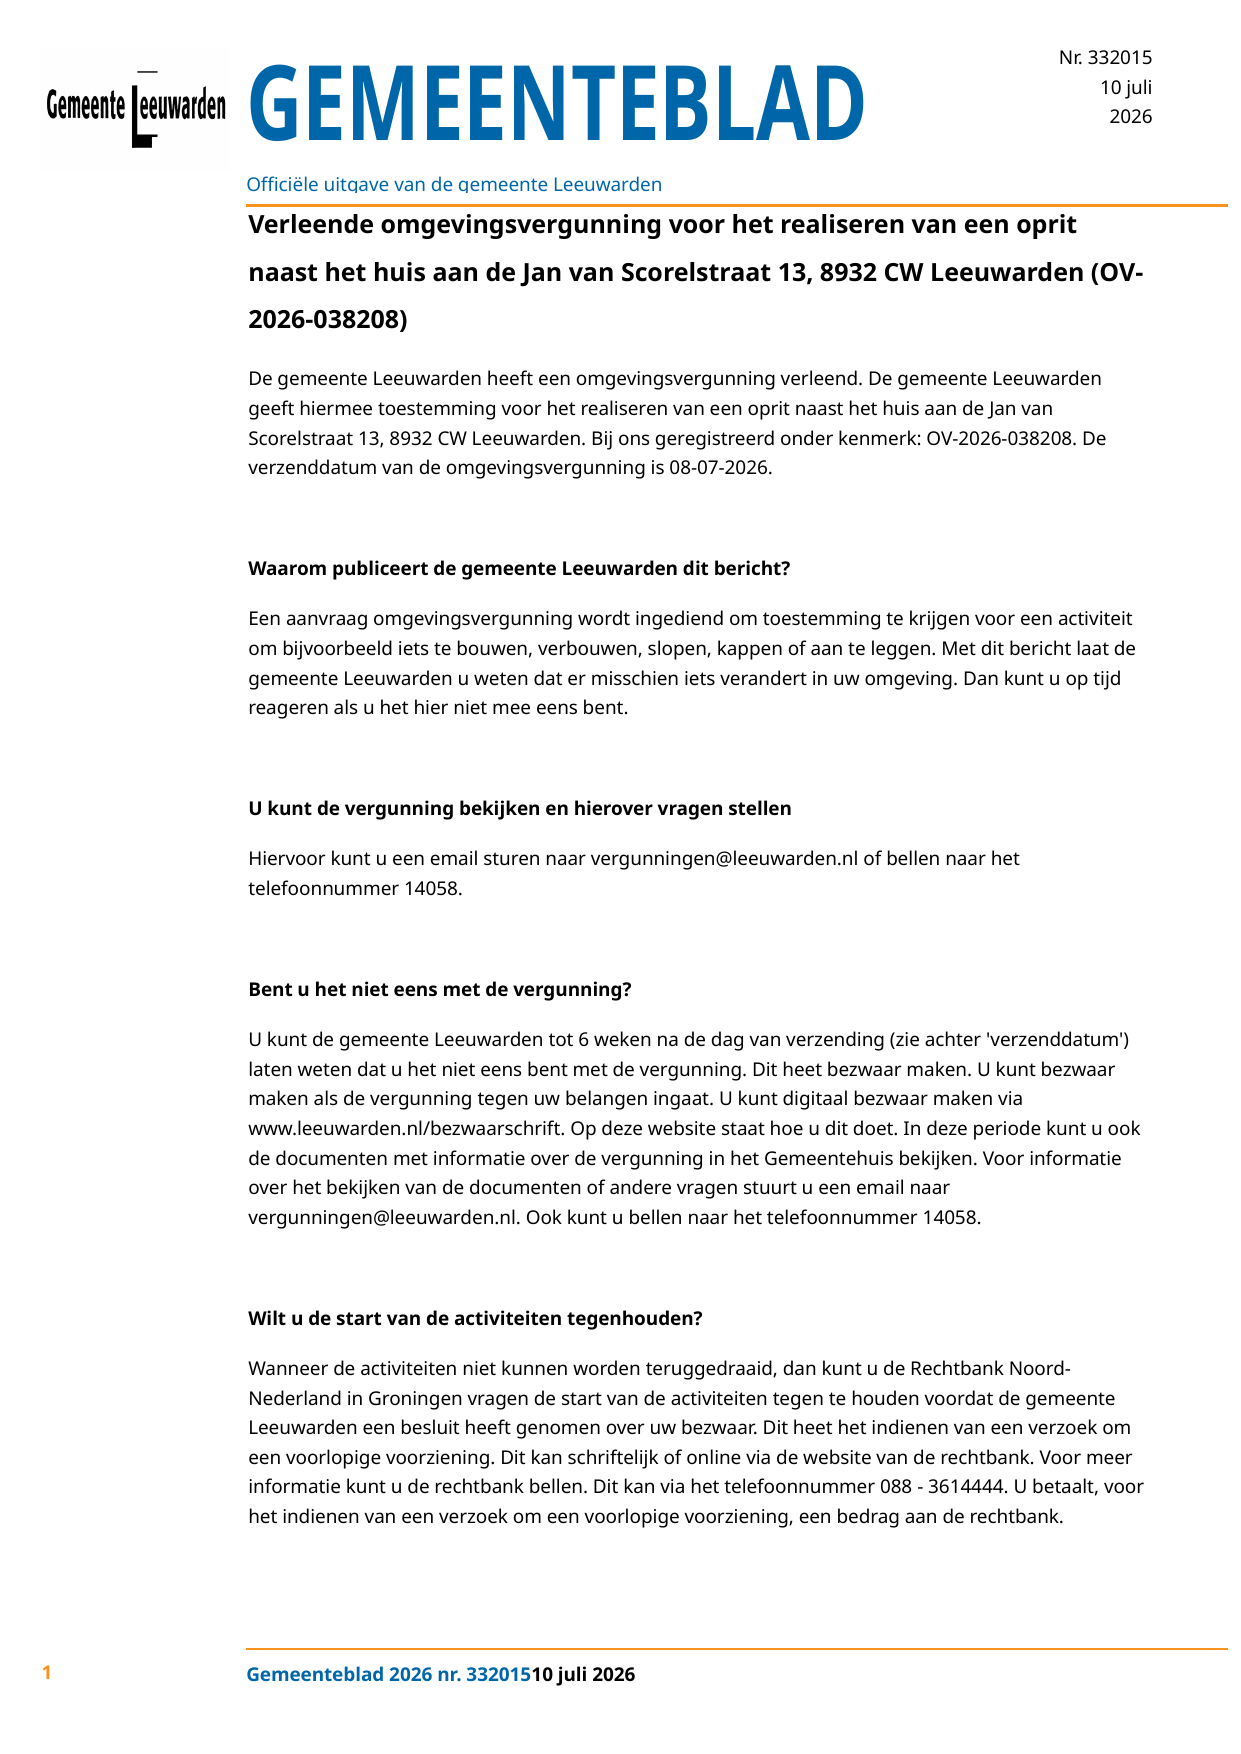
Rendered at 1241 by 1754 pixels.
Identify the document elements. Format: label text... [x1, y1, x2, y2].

text Bent u het niet eens met de vergunning? [248, 976, 1152, 1002]
text De gemeente Leeuwarden heeft een omgevingsvergunning verleend. De gemeente Leeuwarden geeft hiermee toestemming voor het realiseren van een oprit naast het huis aan de Jan van Scorelstraat 13, 8932 CW Leeuwarden. Bij ons geregistreerd onder kenmerk: OV-2026-038208. De verzenddatum van de omgevingsvergunning is 08-07-2026. [248, 366, 1152, 480]
text U kunt de vergunning bekijken en hierover vragen stellen [248, 795, 1152, 821]
text Wilt u de start van de activiteiten tegenhouden? [248, 1305, 1152, 1330]
picture [41, 47, 231, 172]
text Hiervoor kunt u een email sturen naar vergunningen@leeuwarden.nl of bellen naar het telefoonnummer 14058. [248, 846, 1152, 901]
text Een aanvraag omgevingsvergunning wordt ingediend om toestemming te krijgen voor een activiteit om bijvoorbeeld iets te bouwen, verbouwen, slopen, kappen of aan te leggen. Met dit bericht laat de gemeente Leeuwarden u weten dat er misschien iets verandert in uw omgeving. Dan kunt u op tijd reageren als u het hier niet mee eens bent. [248, 606, 1152, 720]
text Verleende omgevingsvergunning voor het realiseren van een oprit naast het huis aan de Jan van Scorelstraat 13, 8932 CW Leeuwarden (OV-2026-038208) [248, 207, 1152, 336]
text U kunt de gemeente Leeuwarden tot 6 weken na de dag van verzending (zie achter 'verzenddatum') laten weten dat u het niet eens bent met de vergunning. Dit heet bezwaar maken. U kunt bezwaar maken als de vergunning tegen uw belangen ingaat. U kunt digitaal bezwaar maken via www.leeuwarden.nl/bezwaarschrift. Op deze website staat hoe u dit doet. In deze periode kunt u ook de documenten met informatie over de vergunning in het Gemeentehuis bekijken. Voor informatie over het bekijken van de documenten of andere vragen stuurt u een email naar vergunningen@leeuwarden.nl. Ook kunt u bellen naar het telefoonnummer 14058. [248, 1026, 1152, 1229]
text Wanneer de activiteiten niet kunnen worden teruggedraaid, dan kunt u de Rechtbank Noord-Nederland in Groningen vragen de start van de activiteiten tegen te houden voordat de gemeente Leeuwarden een besluit heeft genomen over uw bezwaar. Dit heet het indienen van een verzoek om een voorlopige voorziening. Dit kan schriftelijk of online via de website van de rechtbank. Voor meer informatie kunt u de rechtbank bellen. Dit kan via het telefoonnummer 088 - 3614444. U betaalt, voor het indienen van een verzoek om een voorlopige voorziening, een bedrag aan de rechtbank. [248, 1355, 1152, 1529]
text Waarom publiceert de gemeente Leeuwarden dit bericht? [248, 555, 1152, 581]
